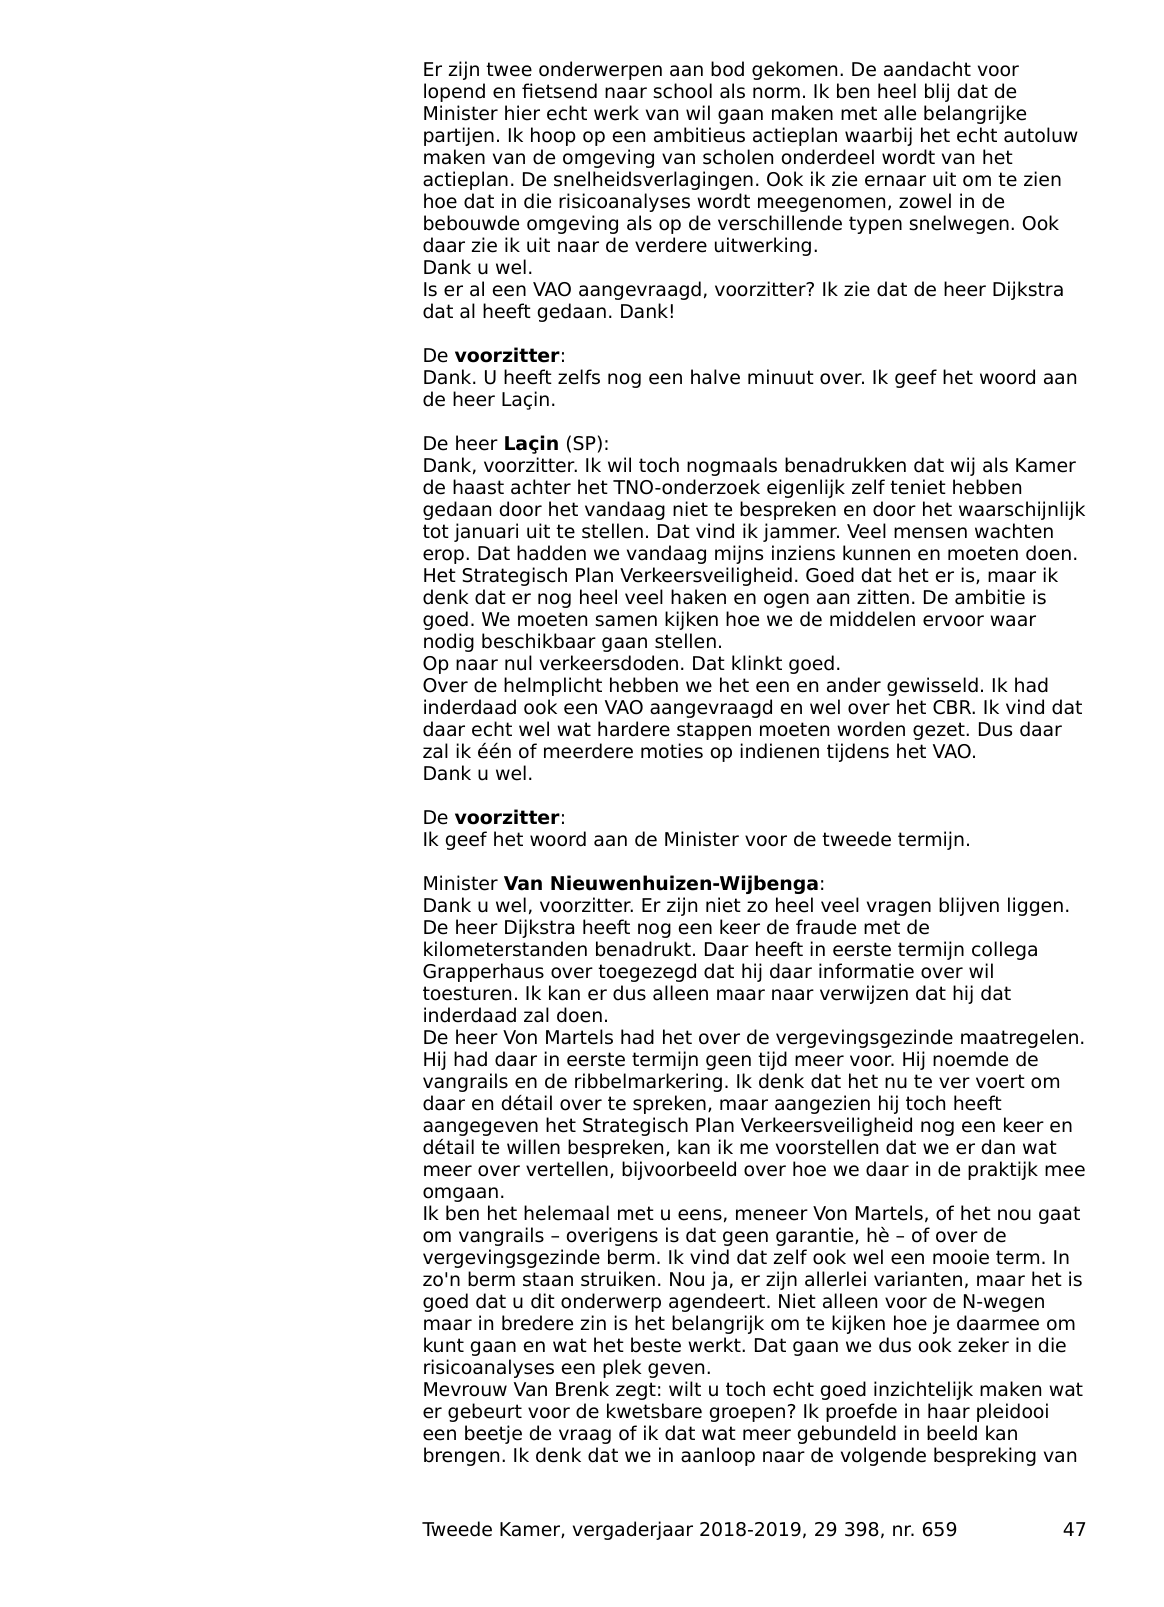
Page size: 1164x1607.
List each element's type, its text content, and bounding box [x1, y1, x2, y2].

text Op naar nul verkeersdoden. Dat klinkt goed. [422, 653, 1087, 675]
text Dank u wel. [422, 763, 1087, 785]
text De heer Von Martels had het over de vergevingsgezinde maatregelen. Hij had daar in eerste termijn geen tijd meer voor. Hij noemde de vangrails en de ribbelmarkering. Ik denk dat het nu te ver voert om daar en détail over te spreken, maar aangezien hij toch heeft aangegeven het Strategisch Plan Verkeersveiligheid nog een keer en détail te willen bespreken, kan ik me voorstellen dat we er dan wat meer over vertellen, bijvoorbeeld over hoe we daar in de praktijk mee omgaan. [422, 1027, 1087, 1203]
text Over de helmplicht hebben we het een en ander gewisseld. Ik had inderdaad ook een VAO aangevraagd en wel over het CBR. Ik vind dat daar echt wel wat hardere stappen moeten worden gezet. Dus daar zal ik één of meerdere moties op indienen tijdens het VAO. [422, 675, 1087, 763]
text Dank u wel. [422, 257, 1087, 279]
text Er zijn twee onderwerpen aan bod gekomen. De aandacht voor lopend en fietsend naar school als norm. Ik ben heel blij dat de Minister hier echt werk van wil gaan maken met alle belangrijke partijen. Ik hoop op een ambitieus actieplan waarbij het echt autoluw maken van de omgeving van scholen onderdeel wordt van het actieplan. De snelheidsverlagingen. Ook ik zie ernaar uit om te zien hoe dat in die risicoanalyses wordt meegenomen, zowel in de bebouwde omgeving als op de verschillende typen snelwegen. Ook daar zie ik uit naar de verdere uitwerking. [422, 59, 1087, 257]
text De heer Laçin (SP): [422, 433, 1087, 455]
text Dank, voorzitter. Ik wil toch nogmaals benadrukken dat wij als Kamer de haast achter het TNO-onderzoek eigenlijk zelf teniet hebben gedaan door het vandaag niet te bespreken en door het waarschijnlijk tot januari uit te stellen. Dat vind ik jammer. Veel mensen wachten erop. Dat hadden we vandaag mijns inziens kunnen en moeten doen. [422, 455, 1087, 565]
text Mevrouw Van Brenk zegt: wilt u toch echt goed inzichtelijk maken wat er gebeurt voor de kwetsbare groepen? Ik proefde in haar pleidooi een beetje de vraag of ik dat wat meer gebundeld in beeld kan brengen. Ik denk dat we in aanloop naar de volgende bespreking van [422, 1379, 1087, 1467]
text Het Strategisch Plan Verkeersveiligheid. Goed dat het er is, maar ik denk dat er nog heel veel haken en ogen aan zitten. De ambitie is goed. We moeten samen kijken hoe we de middelen ervoor waar nodig beschikbaar gaan stellen. [422, 565, 1087, 653]
text Ik geef het woord aan de Minister voor de tweede termijn. [422, 829, 1087, 851]
text Dank u wel, voorzitter. Er zijn niet zo heel veel vragen blijven liggen. [422, 895, 1087, 917]
text De heer Dijkstra heeft nog een keer de fraude met de kilometerstanden benadrukt. Daar heeft in eerste termijn collega Grapperhaus over toegezegd dat hij daar informatie over wil toesturen. Ik kan er dus alleen maar naar verwijzen dat hij dat inderdaad zal doen. [422, 917, 1087, 1027]
text Minister Van Nieuwenhuizen-Wijbenga: [422, 873, 1087, 895]
text Dank. U heeft zelfs nog een halve minuut over. Ik geef het woord aan de heer Laçin. [422, 367, 1087, 411]
text De voorzitter: [422, 345, 1087, 367]
text De voorzitter: [422, 807, 1087, 829]
text Is er al een VAO aangevraagd, voorzitter? Ik zie dat de heer Dijkstra dat al heeft gedaan. Dank! [422, 279, 1087, 323]
text Ik ben het helemaal met u eens, meneer Von Martels, of het nou gaat om vangrails – overigens is dat geen garantie, hè – of over de vergevingsgezinde berm. Ik vind dat zelf ook wel een mooie term. In zo'n berm staan struiken. Nou ja, er zijn allerlei varianten, maar het is goed dat u dit onderwerp agendeert. Niet alleen voor de N-wegen maar in bredere zin is het belangrijk om te kijken hoe je daarmee om kunt gaan en wat het beste werkt. Dat gaan we dus ook zeker in die risicoanalyses een plek geven. [422, 1203, 1087, 1379]
